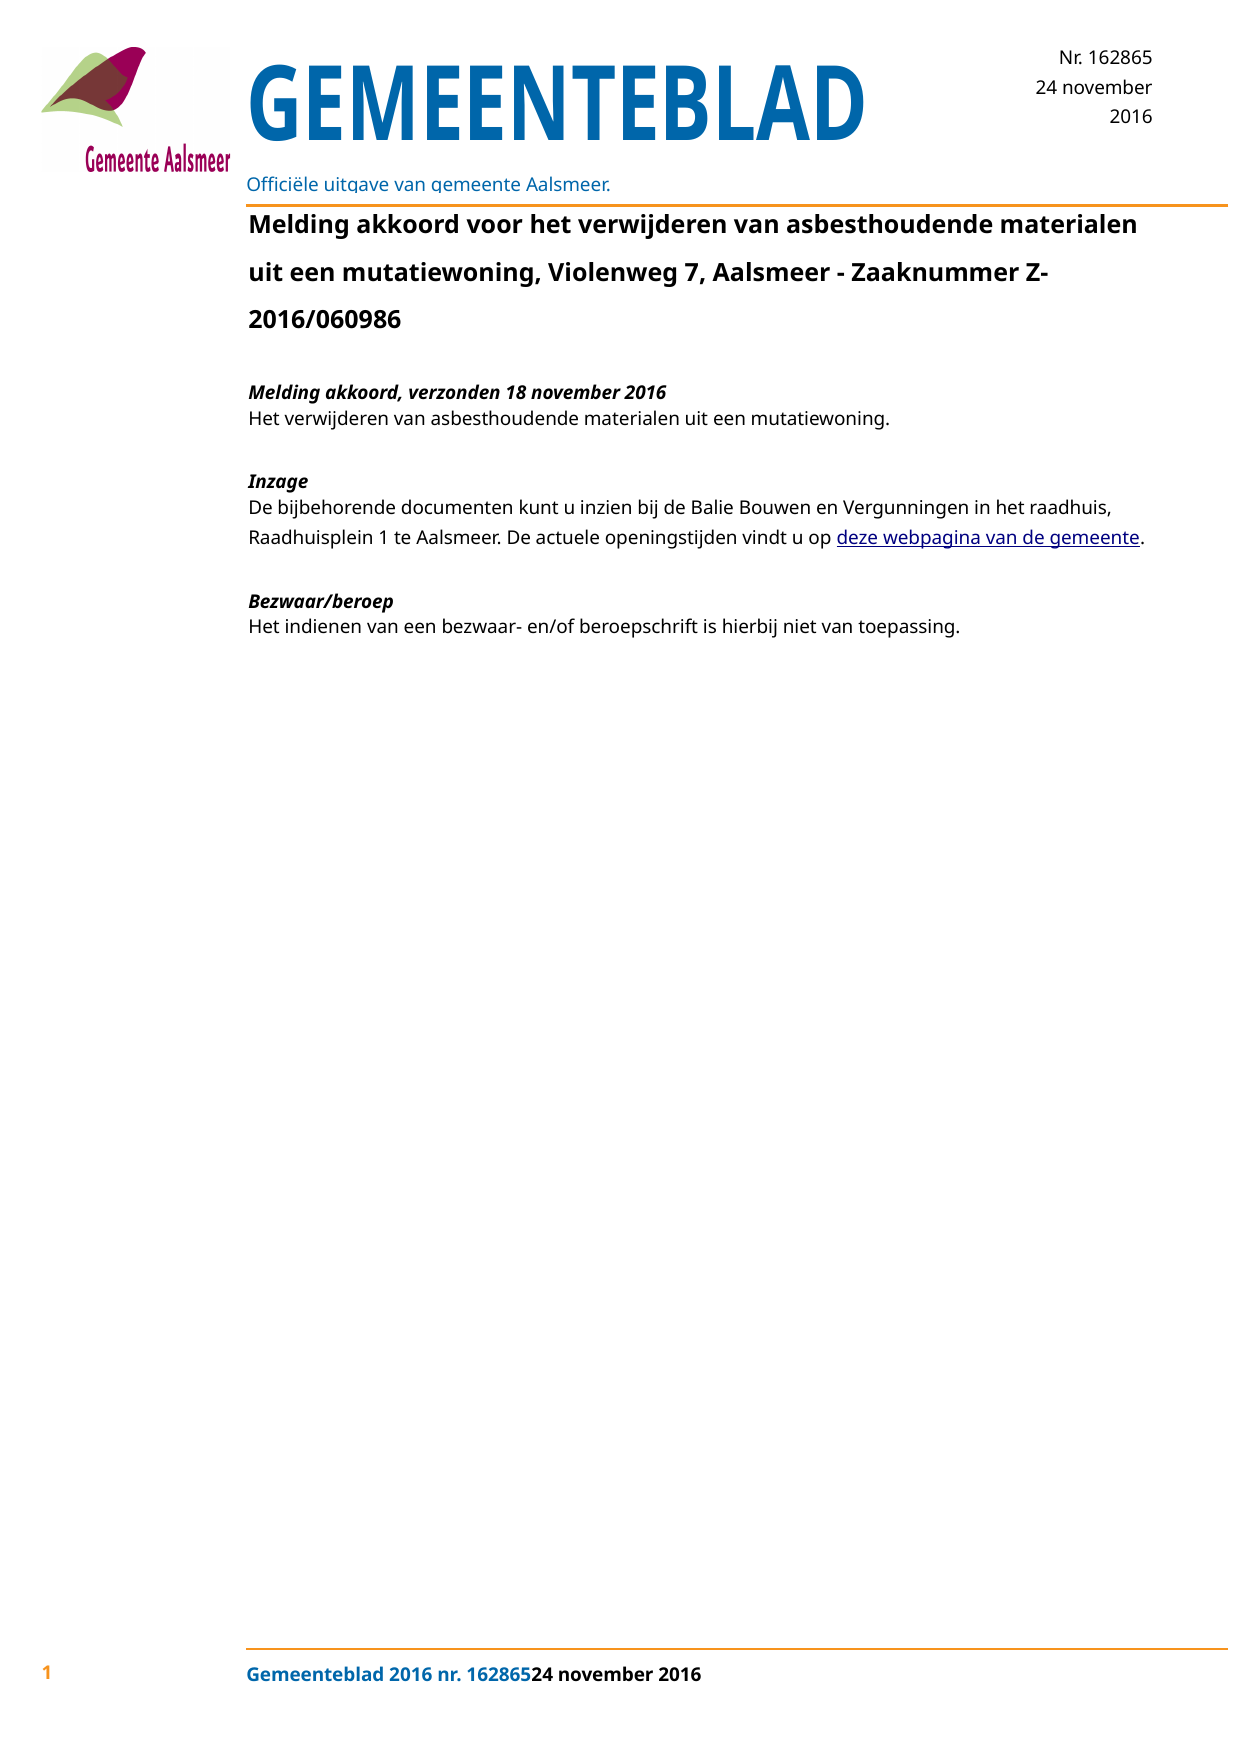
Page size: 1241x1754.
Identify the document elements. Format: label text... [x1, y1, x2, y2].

picture [41, 47, 231, 172]
text Inzage [248, 469, 1152, 494]
text Het verwijderen van asbesthoudende materialen uit een mutatiewoning. [248, 405, 1152, 431]
text De bijbehorende documenten kunt u inzien bij de Balie Bouwen en Vergunningen in het raadhuis, Raadhuisplein 1 te Aalsmeer. De actuele openingstijden vindt u op deze webpagina van de gemeente. [248, 494, 1152, 550]
text Melding akkoord voor het verwijderen van asbesthoudende materialen uit een mutatiewoning, Violenweg 7, Aalsmeer - Zaaknummer Z-2016/060986 [248, 207, 1152, 336]
text Melding akkoord, verzonden 18 november 2016 [248, 379, 1152, 405]
text Bezwaar/beroep [248, 588, 1152, 614]
text Het indienen van een bezwaar- en/of beroepschrift is hierbij niet van toepassing. [248, 614, 1152, 639]
